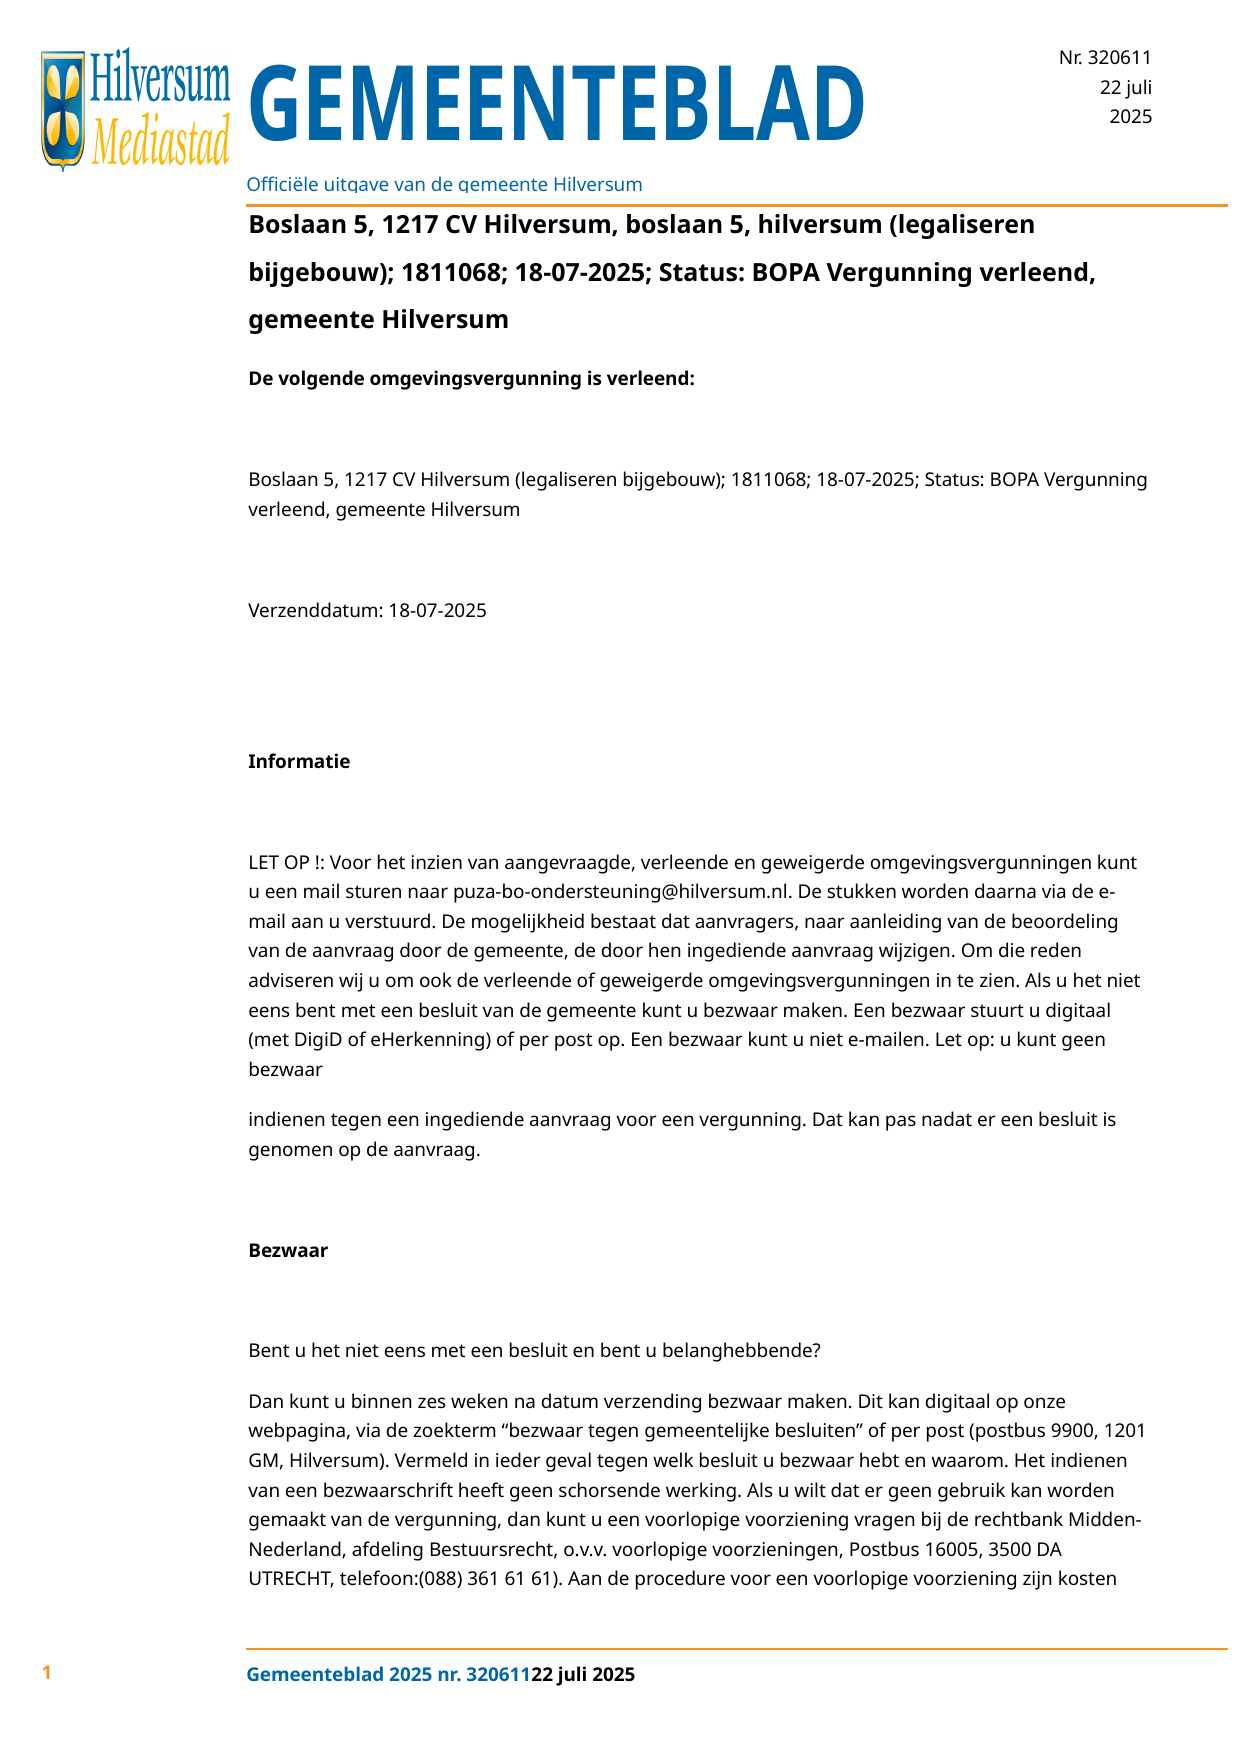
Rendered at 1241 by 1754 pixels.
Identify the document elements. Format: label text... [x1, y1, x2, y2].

text LET OP !: Voor het inzien van aangevraagde, verleende en geweigerde omgevingsvergunningen kunt u een mail sturen naar puza-bo-ondersteuning@hilversum.nl. De stukken worden daarna via de e-mail aan u verstuurd. De mogelijkheid bestaat dat aanvragers, naar aanleiding van de beoordeling van de aanvraag door de gemeente, de door hen ingediende aanvraag wijzigen. Om die reden adviseren wij u om ook de verleende of geweigerde omgevingsvergunningen in te zien. Als u het niet eens bent met een besluit van de gemeente kunt u bezwaar maken. Een bezwaar stuurt u digitaal (met DigiD of eHerkenning) of per post op. Een bezwaar kunt u niet e-mailen. Let op: u kunt geen bezwaar [248, 849, 1152, 1082]
text indienen tegen een ingediende aanvraag voor een vergunning. Dat kan pas nadat er een besluit is genomen op de aanvraag. [248, 1106, 1152, 1162]
text Bezwaar [248, 1237, 1152, 1262]
text Informatie [248, 748, 1152, 774]
text De volgende omgevingsvergunning is verleend: [248, 366, 1152, 391]
picture [41, 47, 231, 172]
text Boslaan 5, 1217 CV Hilversum (legaliseren bijgebouw); 1811068; 18-07-2025; Status: BOPA Vergunning verleend, gemeente Hilversum [248, 466, 1152, 522]
text Bent u het niet eens met een besluit en bent u belanghebbende? [248, 1338, 1152, 1363]
text Verzenddatum: 18-07-2025 [248, 597, 1152, 622]
text Dan kunt u binnen zes weken na datum verzending bezwaar maken. Dit kan digitaal op onze webpagina, via de zoekterm “bezwaar tegen gemeentelijke besluiten” of per post (postbus 9900, 1201 GM, Hilversum). Vermeld in ieder geval tegen welk besluit u bezwaar hebt en waarom. Het indienen van een bezwaarschrift heeft geen schorsende werking. Als u wilt dat er geen gebruik kan worden gemaakt van de vergunning, dan kunt u een voorlopige voorziening vragen bij de rechtbank Midden-Nederland, afdeling Bestuursrecht, o.v.v. voorlopige voorzieningen, Postbus 16005, 3500 DA UTRECHT, telefoon:(088) 361 61 61). Aan de procedure voor een voorlopige voorziening zijn kosten [248, 1388, 1152, 1591]
text Boslaan 5, 1217 CV Hilversum, boslaan 5, hilversum (legaliseren bijgebouw); 1811068; 18-07-2025; Status: BOPA Vergunning verleend, gemeente Hilversum [248, 207, 1152, 336]
